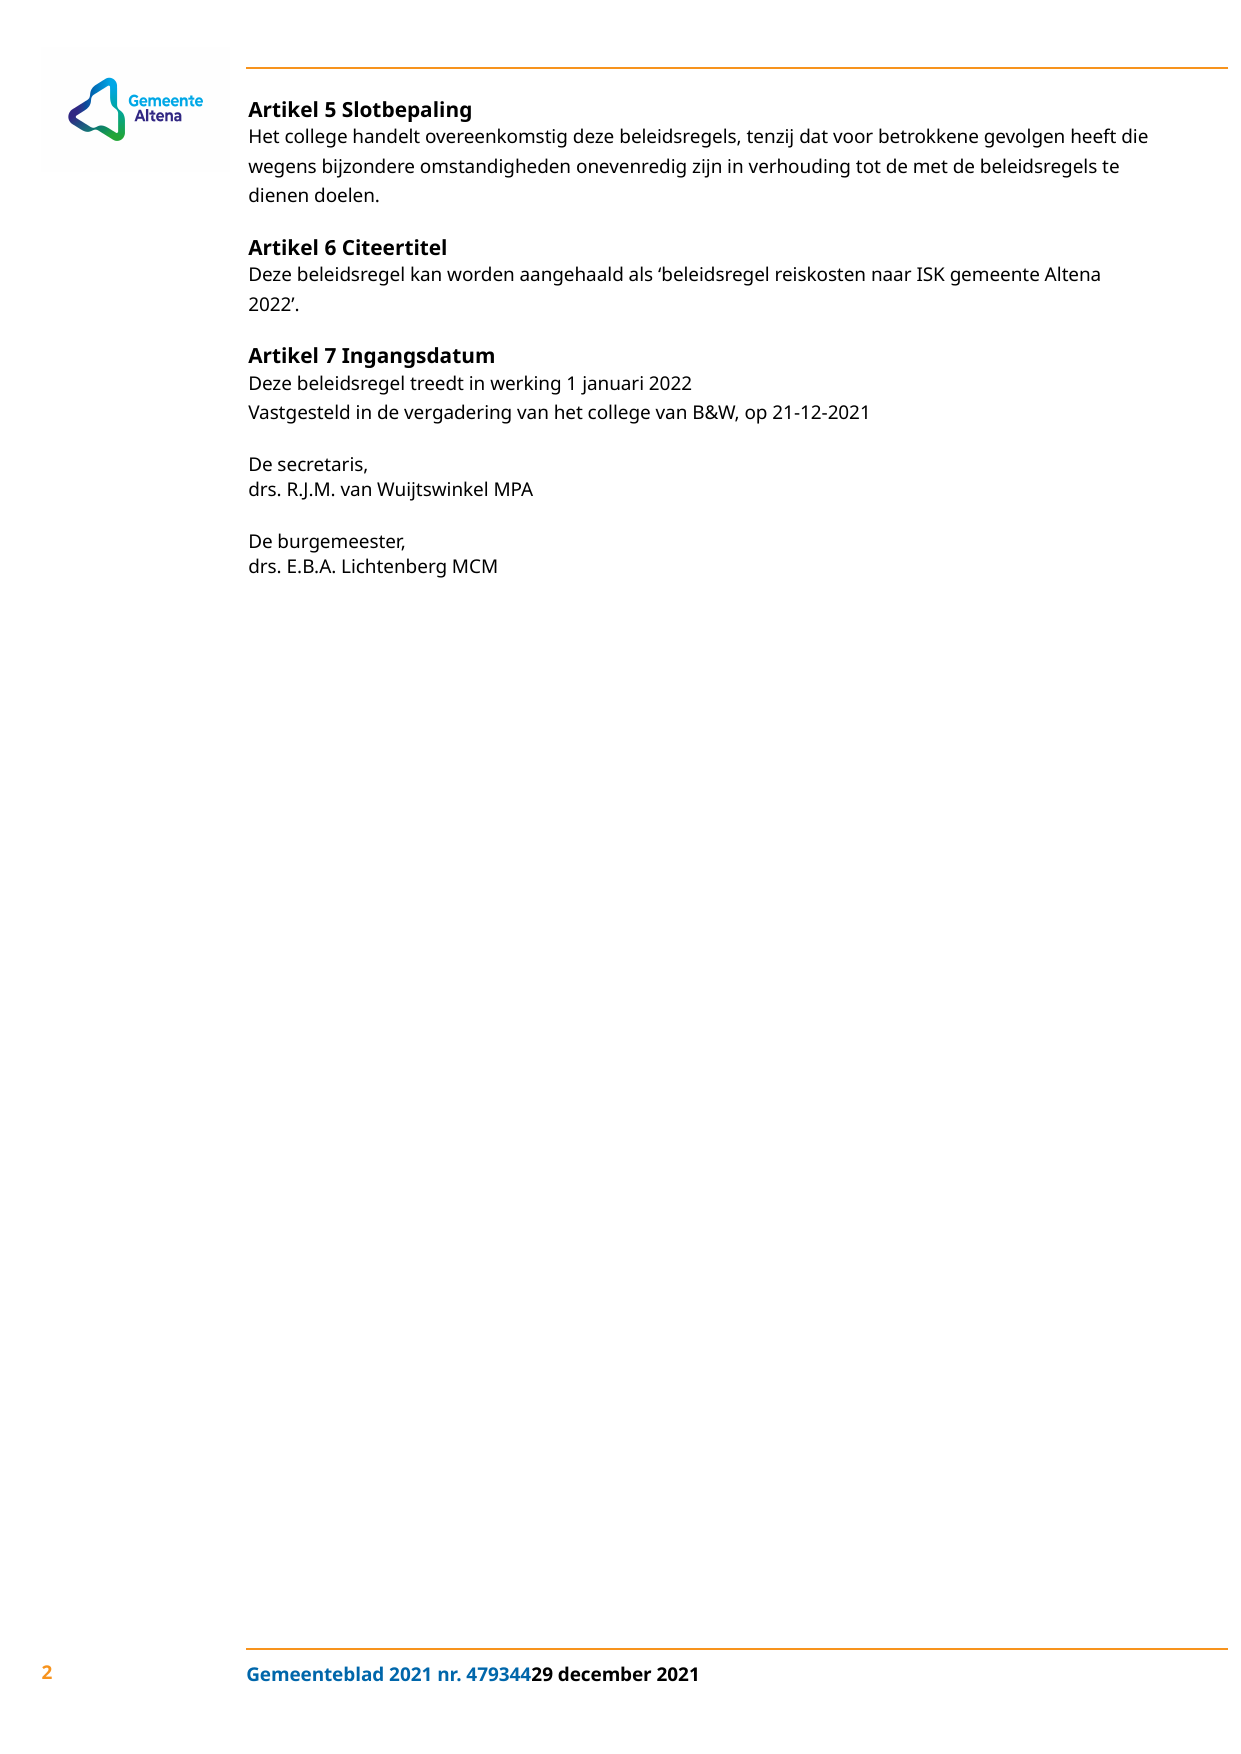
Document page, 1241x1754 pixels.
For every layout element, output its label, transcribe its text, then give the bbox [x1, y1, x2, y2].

text Het college handelt overeenkomstig deze beleidsregels, tenzij dat voor betrokkene gevolgen heeft die wegens bijzondere omstandigheden onevenredig zijn in verhouding tot de met de beleidsregels te dienen doelen. [248, 123, 1152, 208]
text Artikel 7 Ingangsdatum [248, 341, 1152, 370]
text De burgemeester, [248, 528, 1152, 554]
text drs. R.J.M. van Wuijtswinkel MPA [248, 476, 1152, 502]
text Deze beleidsregel kan worden aangehaald als ‘beleidsregel reiskosten naar ISK gemeente Altena 2022’. [248, 261, 1152, 317]
text Deze beleidsregel treedt in werking 1 januari 2022 [248, 370, 1152, 395]
text Artikel 5 Slotbepaling [248, 95, 1152, 123]
text De secretaris, [248, 451, 1152, 476]
text Artikel 6 Citeertitel [248, 233, 1152, 261]
text Vastgesteld in de vergadering van het college van B&W, op 21-12-2021 [248, 399, 1152, 425]
text drs. E.B.A. Lichtenberg MCM [248, 554, 1152, 579]
picture [41, 47, 231, 172]
